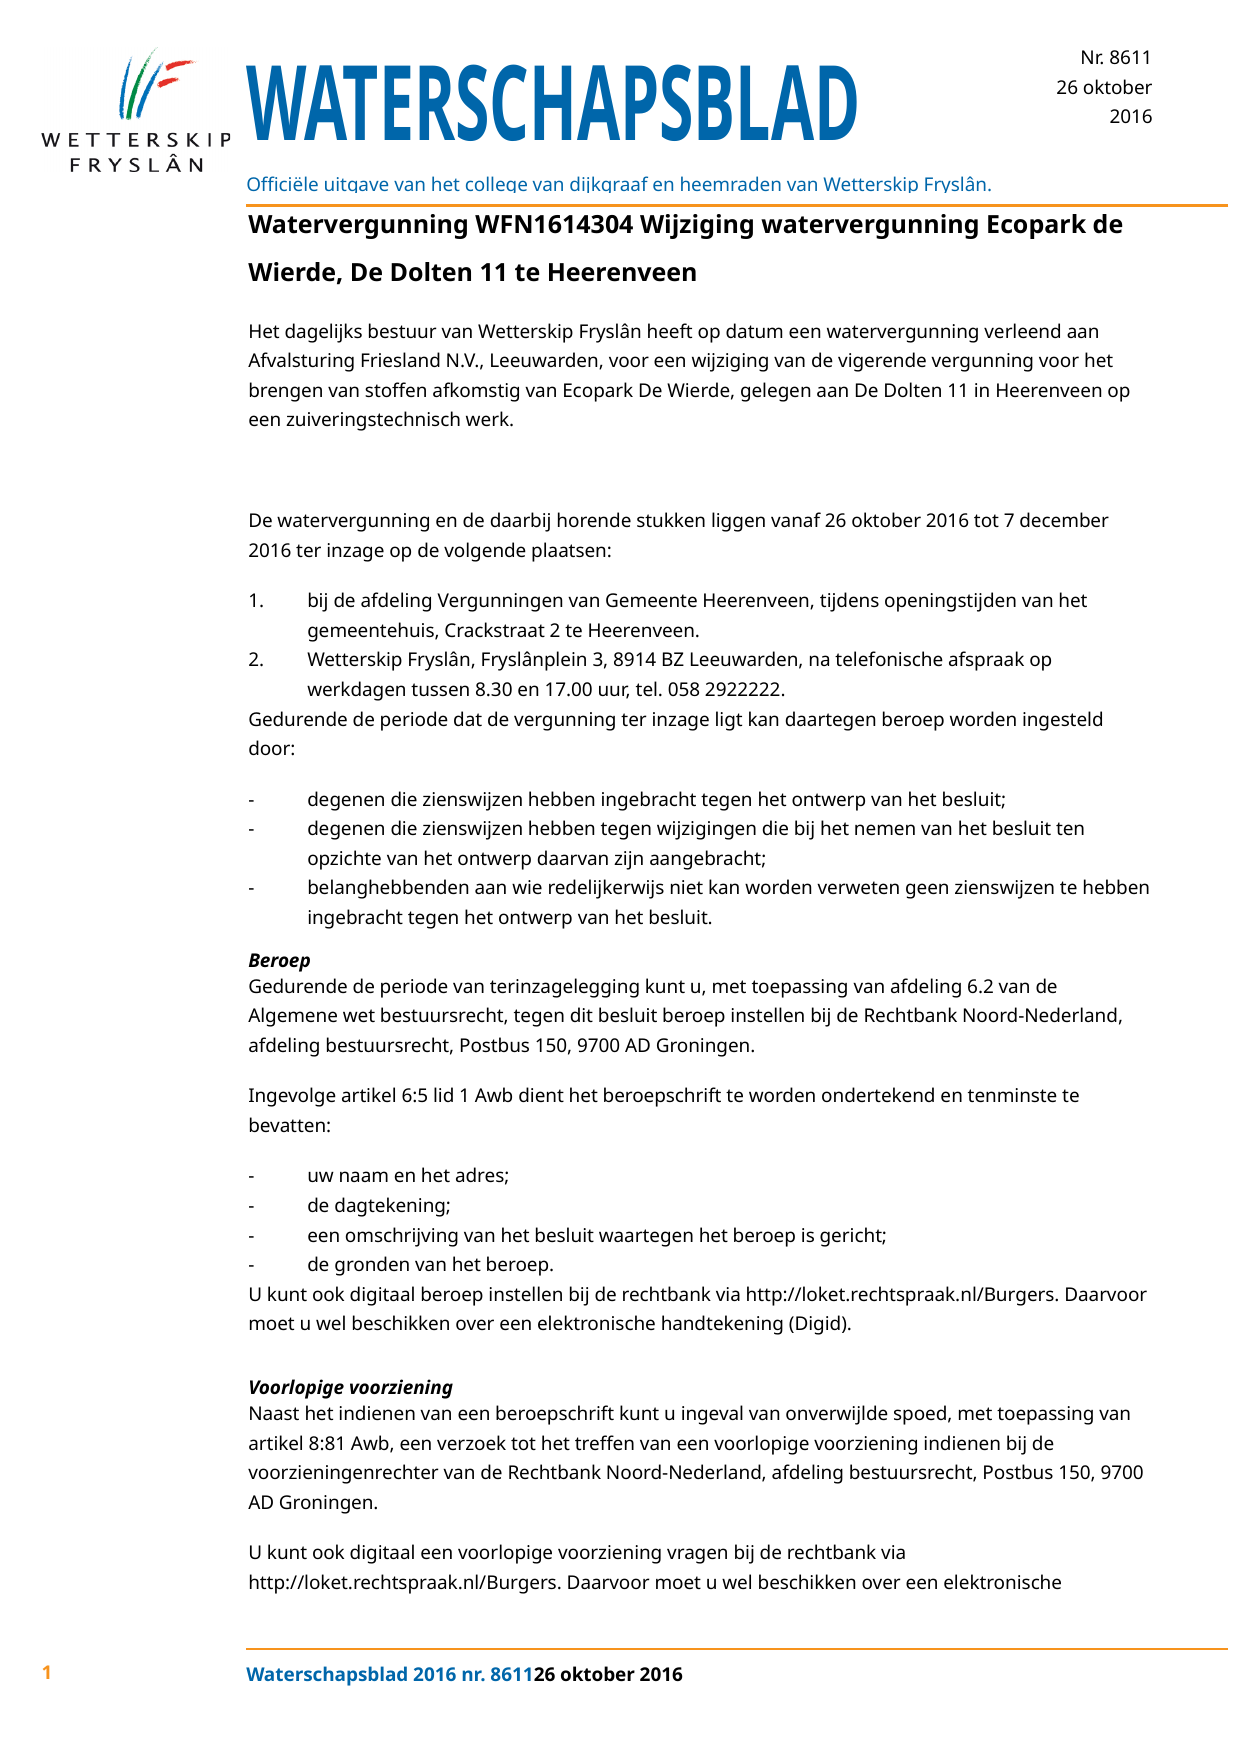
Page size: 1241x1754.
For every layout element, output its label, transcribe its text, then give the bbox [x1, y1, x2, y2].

text Voorlopige voorziening [248, 1374, 1152, 1400]
picture [41, 47, 231, 172]
text Beroep [248, 947, 1152, 973]
text Naast het indienen van een beroepschrift kunt u ingeval van onverwijlde spoed, met toepassing van artikel 8:81 Awb, een verzoek tot het treffen van een voorlopige voorziening indienen bij de voorzieningenrechter van de Rechtbank Noord-Nederland, afdeling bestuursrecht, Postbus 150, 9700 AD Groningen. [248, 1400, 1152, 1515]
list degenen die zienswijzen hebben tegen wijzigingen die bij het nemen van het besluit ten opzichte van het ontwerp daarvan zijn aangebracht; [248, 815, 1152, 871]
list degenen die zienswijzen hebben ingebracht tegen het ontwerp van het besluit; [248, 786, 1152, 812]
text De watervergunning en de daarbij horende stukken liggen vanaf 26 oktober 2016 tot 7 december 2016 ter inzage op de volgende plaatsen: [248, 507, 1152, 563]
list bij de afdeling Vergunningen van Gemeente Heerenveen, tijdens openingstijden van het gemeentehuis, Crackstraat 2 te Heerenveen. [248, 587, 1152, 643]
text Het dagelijks bestuur van Wetterskip Fryslân heeft op datum een watervergunning verleend aan Afvalsturing Friesland N.V., Leeuwarden, voor een wijziging van de vigerende vergunning voor het brengen van stoffen afkomstig van Ecopark De Wierde, gelegen aan De Dolten 11 in Heerenveen op een zuiveringstechnisch werk. [248, 318, 1152, 432]
text Ingevolge artikel 6:5 lid 1 Awb dient het beroepschrift te worden ondertekend en tenminste te bevatten: [248, 1083, 1152, 1138]
list uw naam en het adres; [248, 1163, 1152, 1188]
list Wetterskip Fryslân, Fryslânplein 3, 8914 BZ Leeuwarden, na telefonische afspraak op werkdagen tussen 8.30 en 17.00 uur, tel. 058 2922222. [248, 647, 1152, 702]
list belanghebbenden aan wie redelijkerwijs niet kan worden verweten geen zienswijzen te hebben ingebracht tegen het ontwerp van het besluit. [248, 874, 1152, 930]
text Gedurende de periode dat de vergunning ter inzage ligt kan daartegen beroep worden ingesteld door: [248, 706, 1152, 761]
text Watervergunning WFN1614304 Wijziging watervergunning Ecopark de Wierde, De Dolten 11 te Heerenveen [248, 207, 1152, 288]
text U kunt ook digitaal een voorlopige voorziening vragen bij de rechtbank via http://loket.rechtspraak.nl/Burgers. Daarvoor moet u wel beschikken over een elektronische [248, 1539, 1152, 1595]
list de dagtekening; [248, 1192, 1152, 1218]
list de gronden van het beroep. [248, 1251, 1152, 1277]
text Gedurende de periode van terinzagelegging kunt u, met toepassing van afdeling 6.2 van de Algemene wet bestuursrecht, tegen dit besluit beroep instellen bij de Rechtbank Noord-Nederland, afdeling bestuursrecht, Postbus 150, 9700 AD Groningen. [248, 973, 1152, 1058]
list een omschrijving van het besluit waartegen het beroep is gericht; [248, 1222, 1152, 1247]
text U kunt ook digitaal beroep instellen bij de rechtbank via http://loket.rechtspraak.nl/Burgers. Daarvoor moet u wel beschikken over een elektronische handtekening (Digid). [248, 1281, 1152, 1336]
